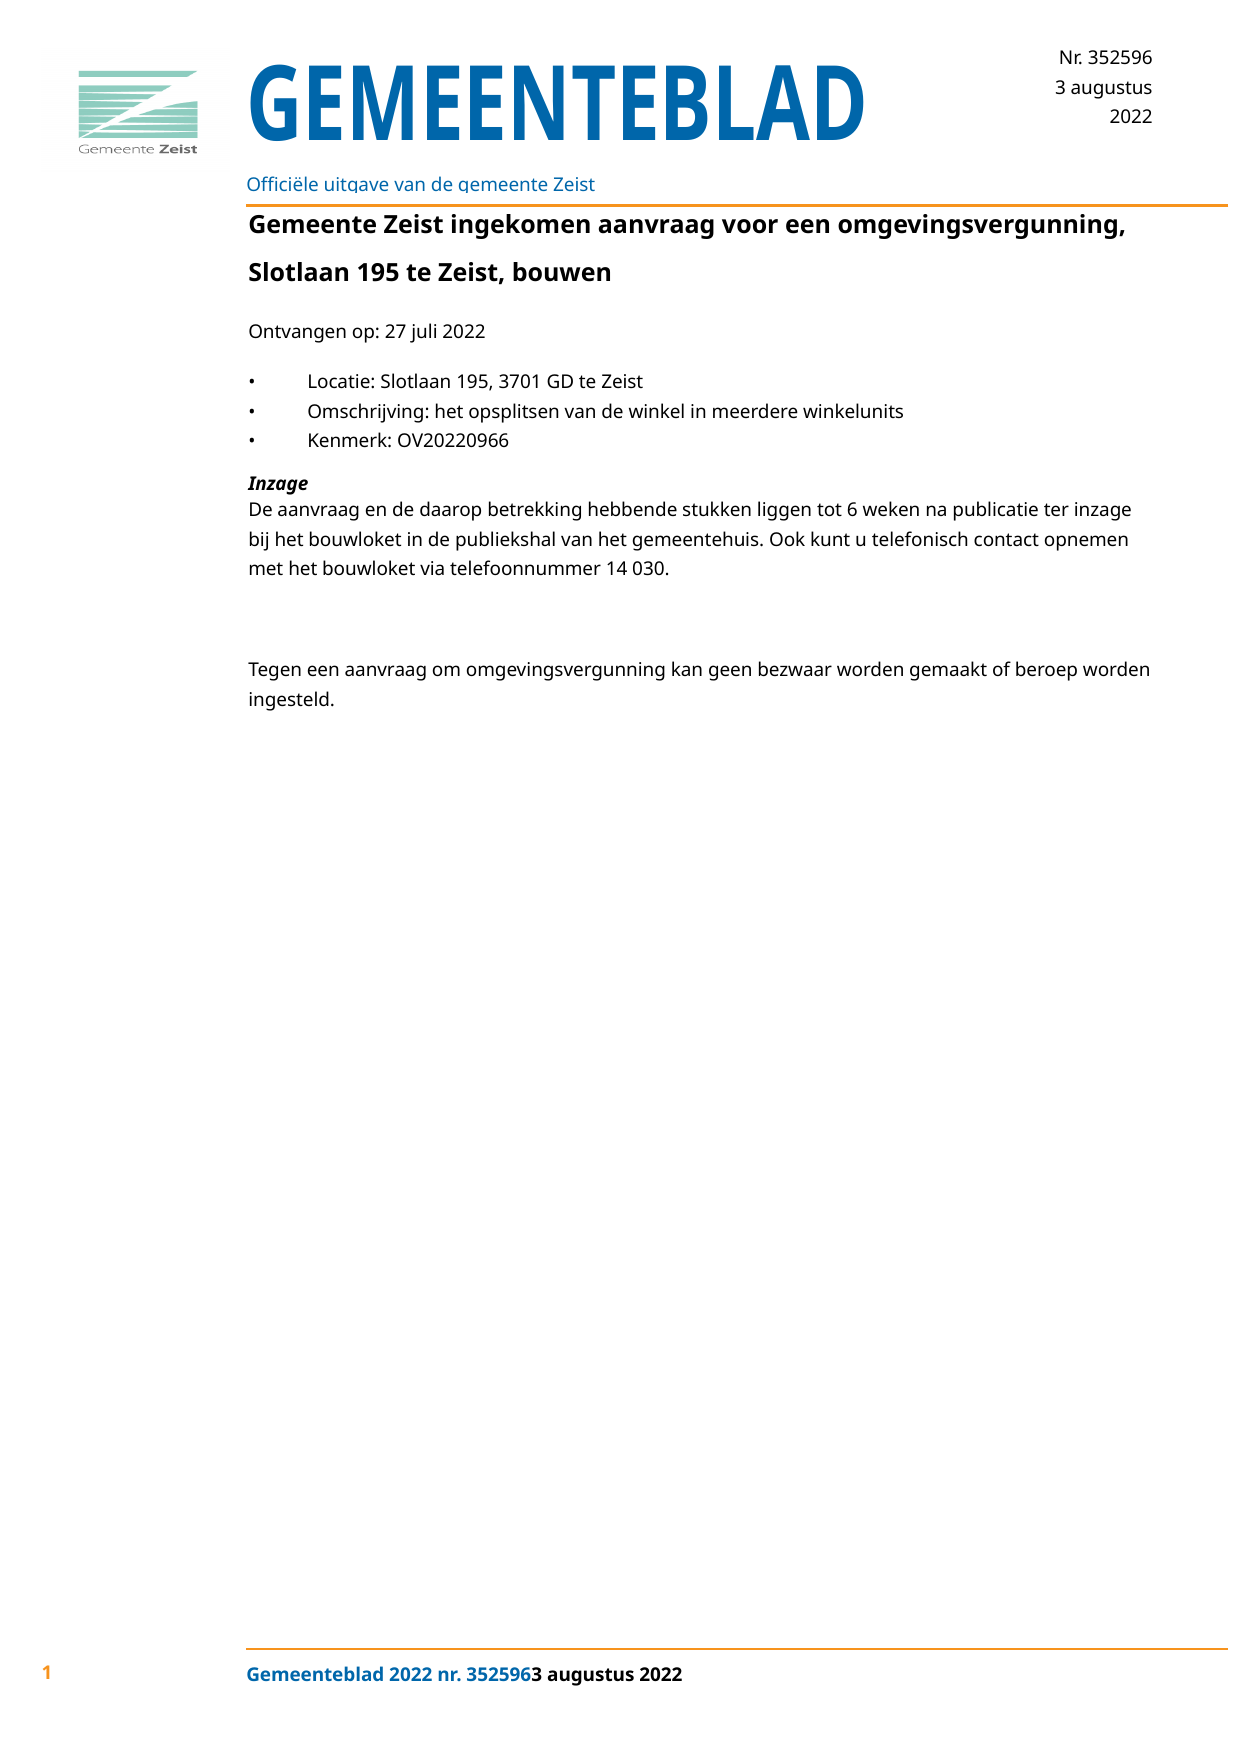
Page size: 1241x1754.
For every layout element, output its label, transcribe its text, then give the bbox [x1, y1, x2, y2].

list Kenmerk: OV20220966 [248, 427, 1152, 453]
text Tegen een aanvraag om omgevingsvergunning kan geen bezwaar worden gemaakt of beroep worden ingesteld. [248, 656, 1152, 712]
text De aanvraag en de daarop betrekking hebbende stukken liggen tot 6 weken na publicatie ter inzage bij het bouwloket in de publiekshal van het gemeentehuis. Ook kunt u telefonisch contact opnemen met het bouwloket via telefoonnummer 14 030. [248, 496, 1152, 581]
list Omschrijving: het opsplitsen van de winkel in meerdere winkelunits [248, 398, 1152, 424]
text Ontvangen op: 27 juli 2022 [248, 318, 1152, 344]
text Gemeente Zeist ingekomen aanvraag voor een omgevingsvergunning, Slotlaan 195 te Zeist, bouwen [248, 207, 1152, 288]
picture [41, 47, 231, 172]
text Inzage [248, 471, 1152, 496]
list Locatie: Slotlaan 195, 3701 GD te Zeist [248, 368, 1152, 394]
